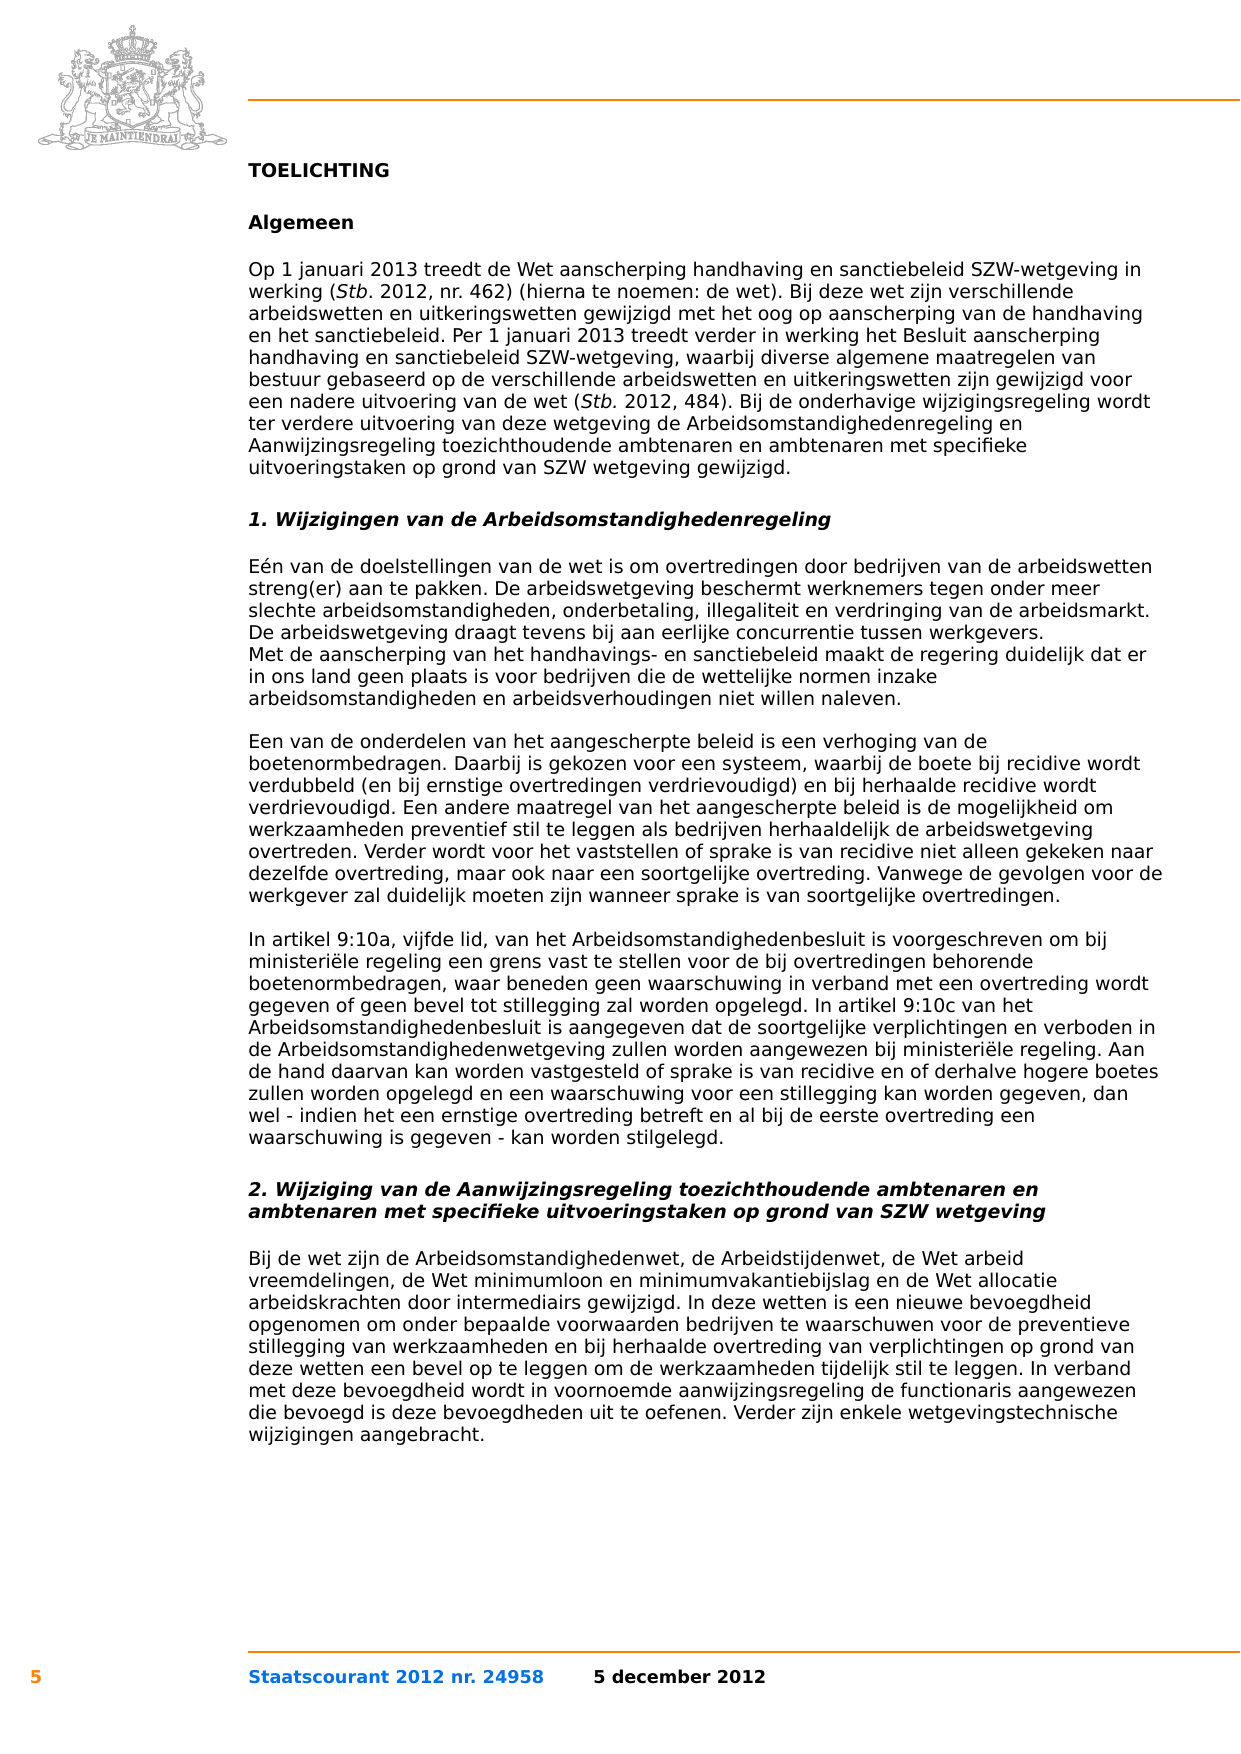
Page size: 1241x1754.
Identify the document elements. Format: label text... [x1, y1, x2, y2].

text Eén van de doelstellingen van de wet is om overtredingen door bedrijven van de arbeidswetten streng(er) aan te pakken. De arbeidswetgeving beschermt werknemers tegen onder meer slechte arbeidsomstandigheden, onderbetaling, illegaliteit en verdringing van de arbeidsmarkt. De arbeidswetgeving draagt tevens bij aan eerlijke concurrentie tussen werkgevers. [248, 556, 1163, 643]
text Een van de onderdelen van het aangescherpte beleid is een verhoging van de boetenormbedragen. Daarbij is gekozen voor een systeem, waarbij de boete bij recidive wordt verdubbeld (en bij ernstige overtredingen verdrievoudigd) en bij herhaalde recidive wordt verdrievoudigd. Een andere maatregel van het aangescherpte beleid is de mogelijkheid om werkzaamheden preventief stil te leggen als bedrijven herhaaldelijk de arbeidswetgeving overtreden. Verder wordt voor het vaststellen of sprake is van recidive niet alleen gekeken naar dezelfde overtreding, maar ook naar een soortgelijke overtreding. Vanwege de gevolgen voor de werkgever zal duidelijk moeten zijn wanneer sprake is van soortgelijke overtredingen. [248, 731, 1163, 907]
subtitle 2. Wijziging van de Aanwijzingsregeling toezichthoudende ambtenaren en ambtenaren met specifieke uitvoeringstaken op grond van SZW wetgeving [248, 1179, 1163, 1223]
subtitle 1. Wijzigingen van de Arbeidsomstandighedenregeling [248, 509, 1163, 531]
text In artikel 9:10a, vijfde lid, van het Arbeidsomstandighedenbesluit is voorgeschreven om bij ministeriële regeling een grens vast te stellen voor de bij overtredingen behorende boetenormbedragen, waar beneden geen waarschuwing in verband met een overtreding wordt gegeven of geen bevel tot stillegging zal worden opgelegd. In artikel 9:10c van het Arbeidsomstandighedenbesluit is aangegeven dat de soortgelijke verplichtingen en verboden in de Arbeidsomstandighedenwetgeving zullen worden aangewezen bij ministeriële regeling. Aan de hand daarvan kan worden vastgesteld of sprake is van recidive en of derhalve hogere boetes zullen worden opgelegd en een waarschuwing voor een stillegging kan worden gegeven, dan wel - indien het een ernstige overtreding betreft en al bij de eerste overtreding een waarschuwing is gegeven - kan worden stilgelegd. [248, 929, 1163, 1149]
picture [38, 25, 227, 150]
subtitle Algemeen [248, 212, 1163, 234]
text Met de aanscherping van het handhavings- en sanctiebeleid maakt de regering duidelijk dat er in ons land geen plaats is voor bedrijven die de wettelijke normen inzake arbeidsomstandigheden en arbeidsverhoudingen niet willen naleven. [248, 643, 1163, 709]
text Op 1 januari 2013 treedt de Wet aanscherping handhaving en sanctiebeleid SZW-wetgeving in werking (Stb. 2012, nr. 462) (hierna te noemen: de wet). Bij deze wet zijn verschillende arbeidswetten en uitkeringswetten gewijzigd met het oog op aanscherping van de handhaving en het sanctiebeleid. Per 1 januari 2013 treedt verder in werking het Besluit aanscherping handhaving en sanctiebeleid SZW-wetgeving, waarbij diverse algemene maatregelen van bestuur gebaseerd op de verschillende arbeidswetten en uitkeringswetten zijn gewijzigd voor een nadere uitvoering van de wet (Stb. 2012, 484). Bij de onderhavige wijzigingsregeling wordt ter verdere uitvoering van deze wetgeving de Arbeidsomstandighedenregeling en Aanwijzingsregeling toezichthoudende ambtenaren en ambtenaren met specifieke uitvoeringstaken op grond van SZW wetgeving gewijzigd. [248, 259, 1163, 479]
text Bij de wet zijn de Arbeidsomstandighedenwet, de Arbeidstijdenwet, de Wet arbeid vreemdelingen, de Wet minimumloon en minimumvakantiebijslag en de Wet allocatie arbeidskrachten door intermediairs gewijzigd. In deze wetten is een nieuwe bevoegdheid opgenomen om onder bepaalde voorwaarden bedrijven te waarschuwen voor de preventieve stillegging van werkzaamheden en bij herhaalde overtreding van verplichtingen op grond van deze wetten een bevel op te leggen om de werkzaamheden tijdelijk stil te leggen. In verband met deze bevoegdheid wordt in voornoemde aanwijzingsregeling de functionaris aangewezen die bevoegd is deze bevoegdheden uit te oefenen. Verder zijn enkele wetgevingstechnische wijzigingen aangebracht. [248, 1248, 1163, 1446]
subtitle TOELICHTING [248, 160, 1163, 182]
